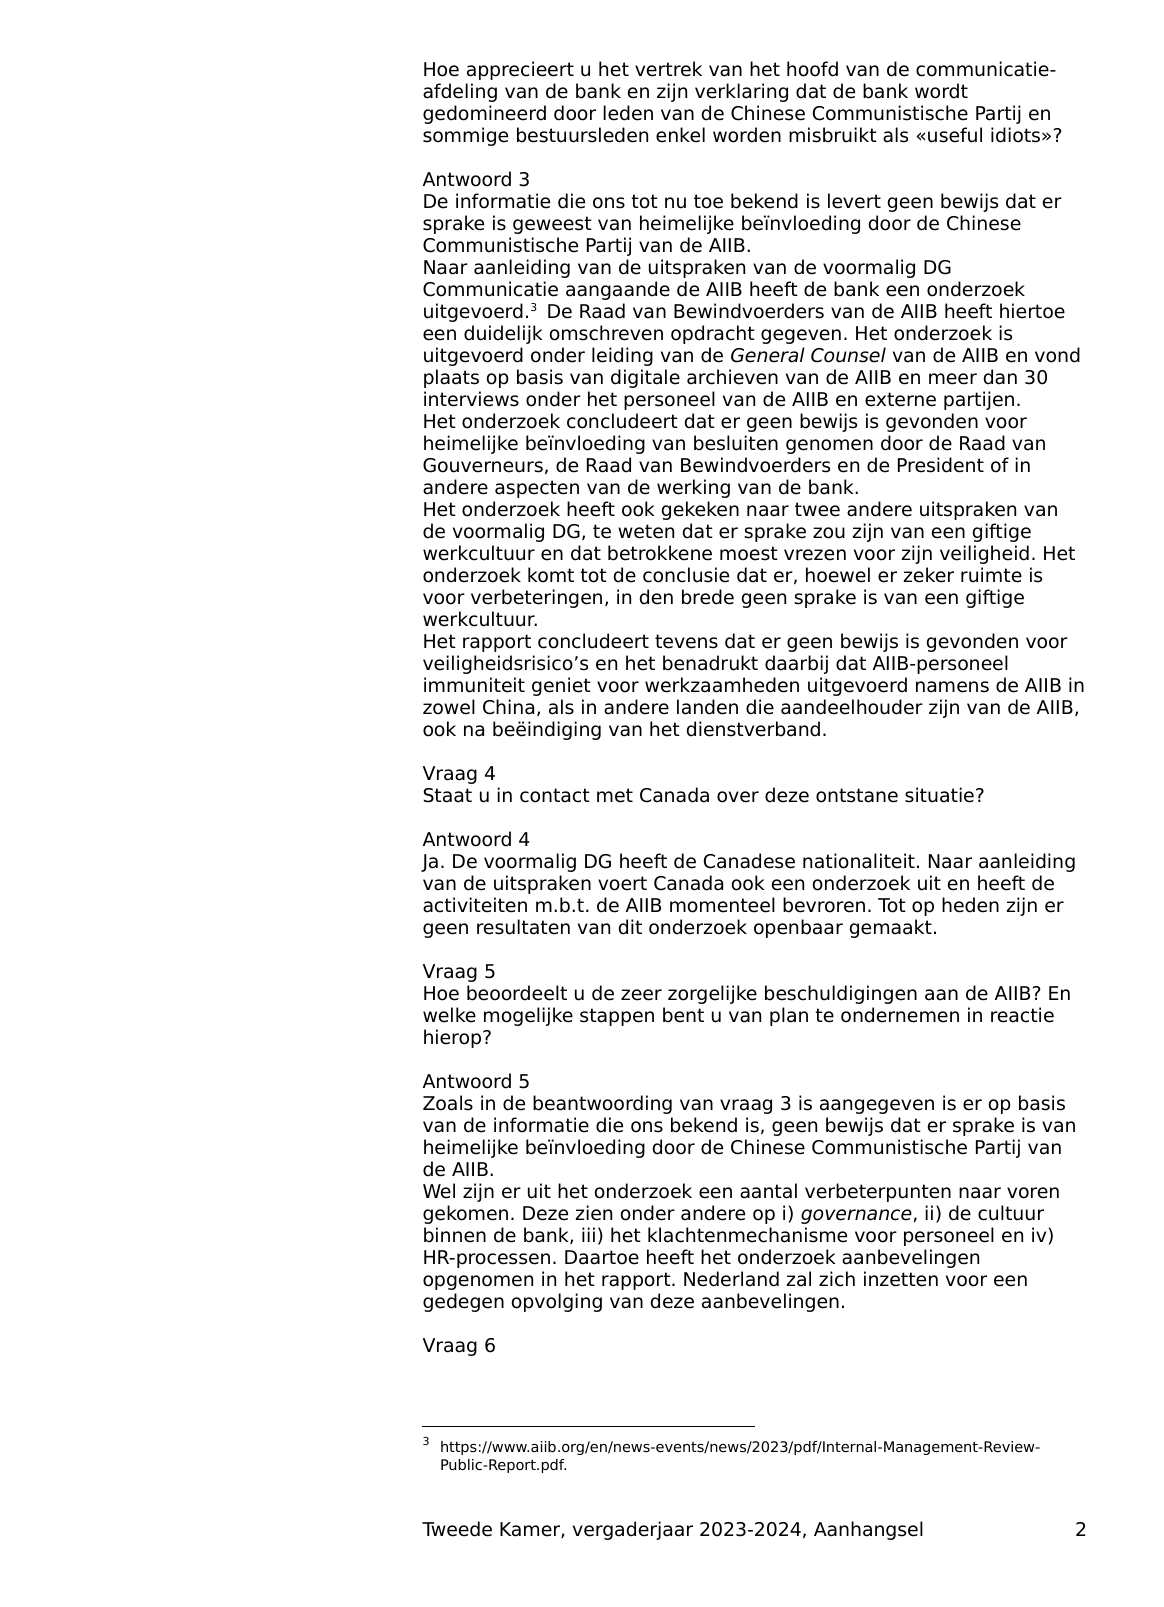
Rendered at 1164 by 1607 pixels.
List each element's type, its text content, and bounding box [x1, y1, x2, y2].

text Het onderzoek concludeert dat er geen bewijs is gevonden voor heimelijke beïnvloeding van besluiten genomen door de Raad van Gouverneurs, de Raad van Bewindvoerders en de President of in andere aspecten van de werking van de bank. [422, 411, 1087, 499]
text Antwoord 3 [422, 169, 1087, 191]
text Hoe apprecieert u het vertrek van het hoofd van de communicatie-afdeling van de bank en zijn verklaring dat de bank wordt gedomineerd door leden van de Chinese Communistische Partij en sommige bestuursleden enkel worden misbruikt als «useful idiots»? [422, 59, 1087, 147]
text Ja. De voormalig DG heeft de Canadese nationaliteit. Naar aanleiding van de uitspraken voert Canada ook een onderzoek uit en heeft de activiteiten m.b.t. de AIIB momenteel bevroren. Tot op heden zijn er geen resultaten van dit onderzoek openbaar gemaakt. [422, 851, 1087, 939]
text Het rapport concludeert tevens dat er geen bewijs is gevonden voor veiligheidsrisico’s en het benadrukt daarbij dat AIIB-personeel immuniteit geniet voor werkzaamheden uitgevoerd namens de AIIB in zowel China, als in andere landen die aandeelhouder zijn van de AIIB, ook na beëindiging van het dienstverband. [422, 631, 1087, 741]
text Vraag 5 [422, 961, 1087, 983]
text De informatie die ons tot nu toe bekend is levert geen bewijs dat er sprake is geweest van heimelijke beïnvloeding door de Chinese Communistische Partij van de AIIB. [422, 191, 1087, 257]
text Wel zijn er uit het onderzoek een aantal verbeterpunten naar voren gekomen. Deze zien onder andere op i) governance, ii) de cultuur binnen de bank, iii) het klachtenmechanisme voor personeel en iv) HR-processen. Daartoe heeft het onderzoek aanbevelingen opgenomen in het rapport. Nederland zal zich inzetten voor een gedegen opvolging van deze aanbevelingen. [422, 1181, 1087, 1313]
text Hoe beoordeelt u de zeer zorgelijke beschuldigingen aan de AIIB? En welke mogelijke stappen bent u van plan te ondernemen in reactie hierop? [422, 983, 1087, 1049]
text Vraag 4 [422, 763, 1087, 785]
text Naar aanleiding van de uitspraken van de voormalig DG Communicatie aangaande de AIIB heeft de bank een onderzoek uitgevoerd. De Raad van Bewindvoerders van de AIIB heeft hiertoe een duidelijk omschreven opdracht gegeven. Het onderzoek is uitgevoerd onder leiding van de General Counsel van de AIIB en vond plaats op basis van digitale archieven van de AIIB en meer dan 30 interviews onder het personeel van de AIIB en externe partijen. [422, 257, 1087, 411]
text Zoals in de beantwoording van vraag 3 is aangegeven is er op basis van de informatie die ons bekend is, geen bewijs dat er sprake is van heimelijke beïnvloeding door de Chinese Communistische Partij van de AIIB. [422, 1093, 1087, 1181]
text Staat u in contact met Canada over deze ontstane situatie? [422, 785, 1087, 807]
text Vraag 6 [422, 1335, 1087, 1357]
text Antwoord 4 [422, 829, 1087, 851]
text Het onderzoek heeft ook gekeken naar twee andere uitspraken van de voormalig DG, te weten dat er sprake zou zijn van een giftige werkcultuur en dat betrokkene moest vrezen voor zijn veiligheid. Het onderzoek komt tot de conclusie dat er, hoewel er zeker ruimte is voor verbeteringen, in den brede geen sprake is van een giftige werkcultuur. [422, 499, 1087, 631]
text Antwoord 5 [422, 1071, 1087, 1093]
text https://www.aiib.org/en/news-events/news/2023/pdf/Internal-Management-Review-Public-Report.pdf. [422, 1435, 1087, 1474]
